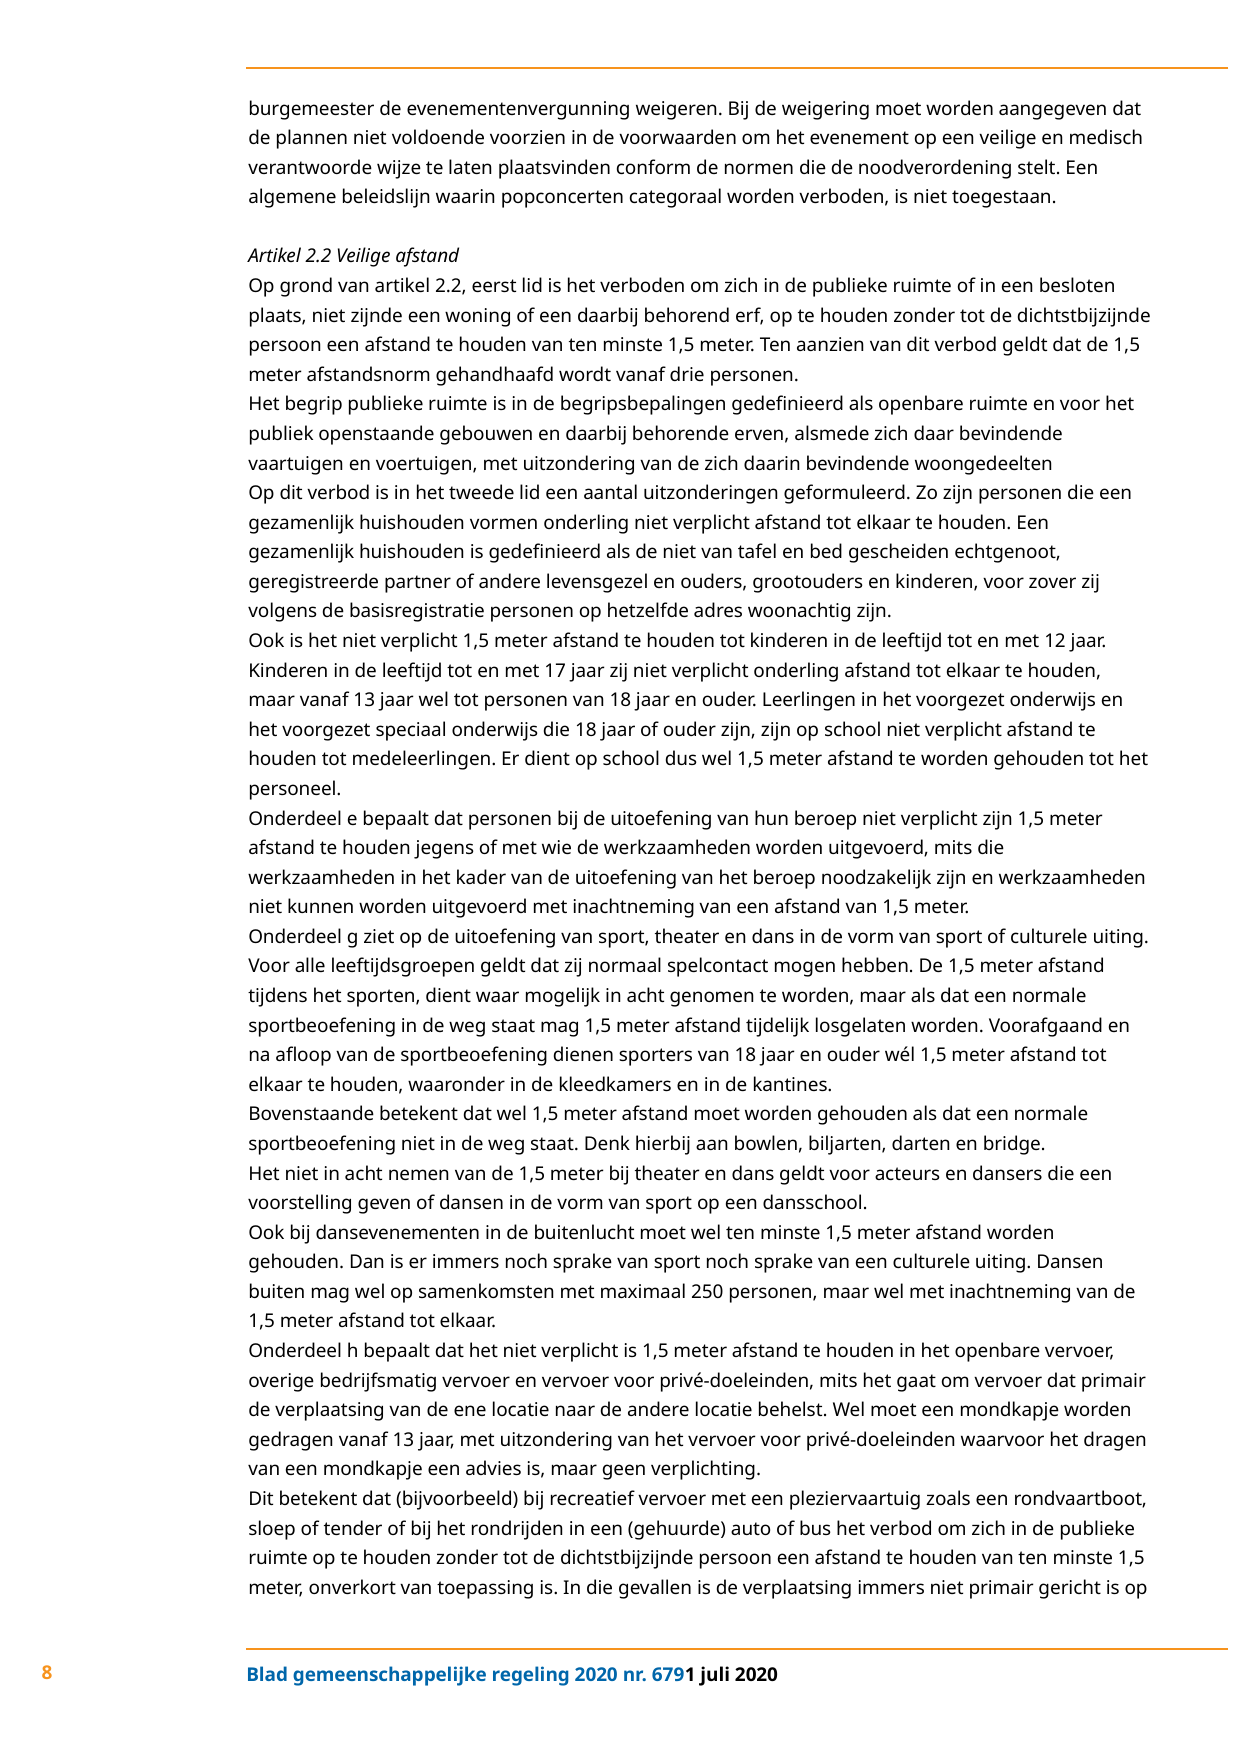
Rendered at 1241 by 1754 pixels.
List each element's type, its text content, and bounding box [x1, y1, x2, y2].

text Ook is het niet verplicht 1,5 meter afstand te houden tot kinderen in de leeftijd tot en met 12 jaar. [248, 627, 1152, 653]
text Het begrip publieke ruimte is in de begripsbepalingen gedefinieerd als openbare ruimte en voor het publiek openstaande gebouwen en daarbij behorende erven, alsmede zich daar bevindende vaartuigen en voertuigen, met uitzondering van de zich daarin bevindende woongedeelten [248, 391, 1152, 476]
text Onderdeel e bepaalt dat personen bij de uitoefening van hun beroep niet verplicht zijn 1,5 meter afstand te houden jegens of met wie de werkzaamheden worden uitgevoerd, mits die werkzaamheden in het kader van de uitoefening van het beroep noodzakelijk zijn en werkzaamheden niet kunnen worden uitgevoerd met inachtneming van een afstand van 1,5 meter. [248, 805, 1152, 919]
text Bovenstaande betekent dat wel 1,5 meter afstand moet worden gehouden als dat een normale sportbeoefening niet in de weg staat. Denk hierbij aan bowlen, biljarten, darten en bridge. [248, 1101, 1152, 1156]
text Onderdeel h bepaalt dat het niet verplicht is 1,5 meter afstand te houden in het openbare vervoer, overige bedrijfsmatig vervoer en vervoer voor privé-doeleinden, mits het gaat om vervoer dat primair de verplaatsing van de ene locatie naar de andere locatie behelst. Wel moet een mondkapje worden gedragen vanaf 13 jaar, met uitzondering van het vervoer voor privé-doeleinden waarvoor het dragen van een mondkapje een advies is, maar geen verplichting. [248, 1337, 1152, 1481]
text Op grond van artikel 2.2, eerst lid is het verboden om zich in de publieke ruimte of in een besloten plaats, niet zijnde een woning of een daarbij behorend erf, op te houden zonder tot de dichtstbijzijnde persoon een afstand te houden van ten minste 1,5 meter. Ten aanzien van dit verbod geldt dat de 1,5 meter afstandsnorm gehandhaafd wordt vanaf drie personen. [248, 272, 1152, 387]
text Het niet in acht nemen van de 1,5 meter bij theater en dans geldt voor acteurs en dansers die een voorstelling geven of dansen in de vorm van sport op een dansschool. [248, 1160, 1152, 1215]
text Ook bij dansevenementen in de buitenlucht moet wel ten minste 1,5 meter afstand worden gehouden. Dan is er immers noch sprake van sport noch sprake van een culturele uiting. Dansen buiten mag wel op samenkomsten met maximaal 250 personen, maar wel met inachtneming van de 1,5 meter afstand tot elkaar. [248, 1219, 1152, 1333]
text burgemeester de evenementenvergunning weigeren. Bij de weigering moet worden aangegeven dat de plannen niet voldoende voorzien in de voorwaarden om het evenement op een veilige en medisch verantwoorde wijze te laten plaatsvinden conform de normen die de noodverordening stelt. Een algemene beleidslijn waarin popconcerten categoraal worden verboden, is niet toegestaan. [248, 95, 1152, 209]
text Onderdeel g ziet op de uitoefening van sport, theater en dans in de vorm van sport of culturele uiting. Voor alle leeftijdsgroepen geldt dat zij normaal spelcontact mogen hebben. De 1,5 meter afstand tijdens het sporten, dient waar mogelijk in acht genomen te worden, maar als dat een normale sportbeoefening in de weg staat mag 1,5 meter afstand tijdelijk losgelaten worden. Voorafgaand en na afloop van de sportbeoefening dienen sporters van 18 jaar en ouder wél 1,5 meter afstand tot elkaar te houden, waaronder in de kleedkamers en in de kantines. [248, 923, 1152, 1097]
text Kinderen in de leeftijd tot en met 17 jaar zij niet verplicht onderling afstand tot elkaar te houden, maar vanaf 13 jaar wel tot personen van 18 jaar en ouder. Leerlingen in het voorgezet onderwijs en het voorgezet speciaal onderwijs die 18 jaar of ouder zijn, zijn op school niet verplicht afstand te houden tot medeleerlingen. Er dient op school dus wel 1,5 meter afstand te worden gehouden tot het personeel. [248, 657, 1152, 801]
text Op dit verbod is in het tweede lid een aantal uitzonderingen geformuleerd. Zo zijn personen die een gezamenlijk huishouden vormen onderling niet verplicht afstand tot elkaar te houden. Een gezamenlijk huishouden is gedefinieerd als de niet van tafel en bed gescheiden echtgenoot, geregistreerde partner of andere levensgezel en ouders, grootouders en kinderen, voor zover zij volgens de basisregistratie personen op hetzelfde adres woonachtig zijn. [248, 479, 1152, 623]
text Dit betekent dat (bijvoorbeeld) bij recreatief vervoer met een pleziervaartuig zoals een rondvaartboot, sloep of tender of bij het rondrijden in een (gehuurde) auto of bus het verbod om zich in de publieke ruimte op te houden zonder tot de dichtstbijzijnde persoon een afstand te houden van ten minste 1,5 meter, onverkort van toepassing is. In die gevallen is de verplaatsing immers niet primair gericht is op [248, 1485, 1152, 1600]
text Artikel 2.2 Veilige afstand [248, 243, 1152, 268]
picture [41, 47, 231, 172]
